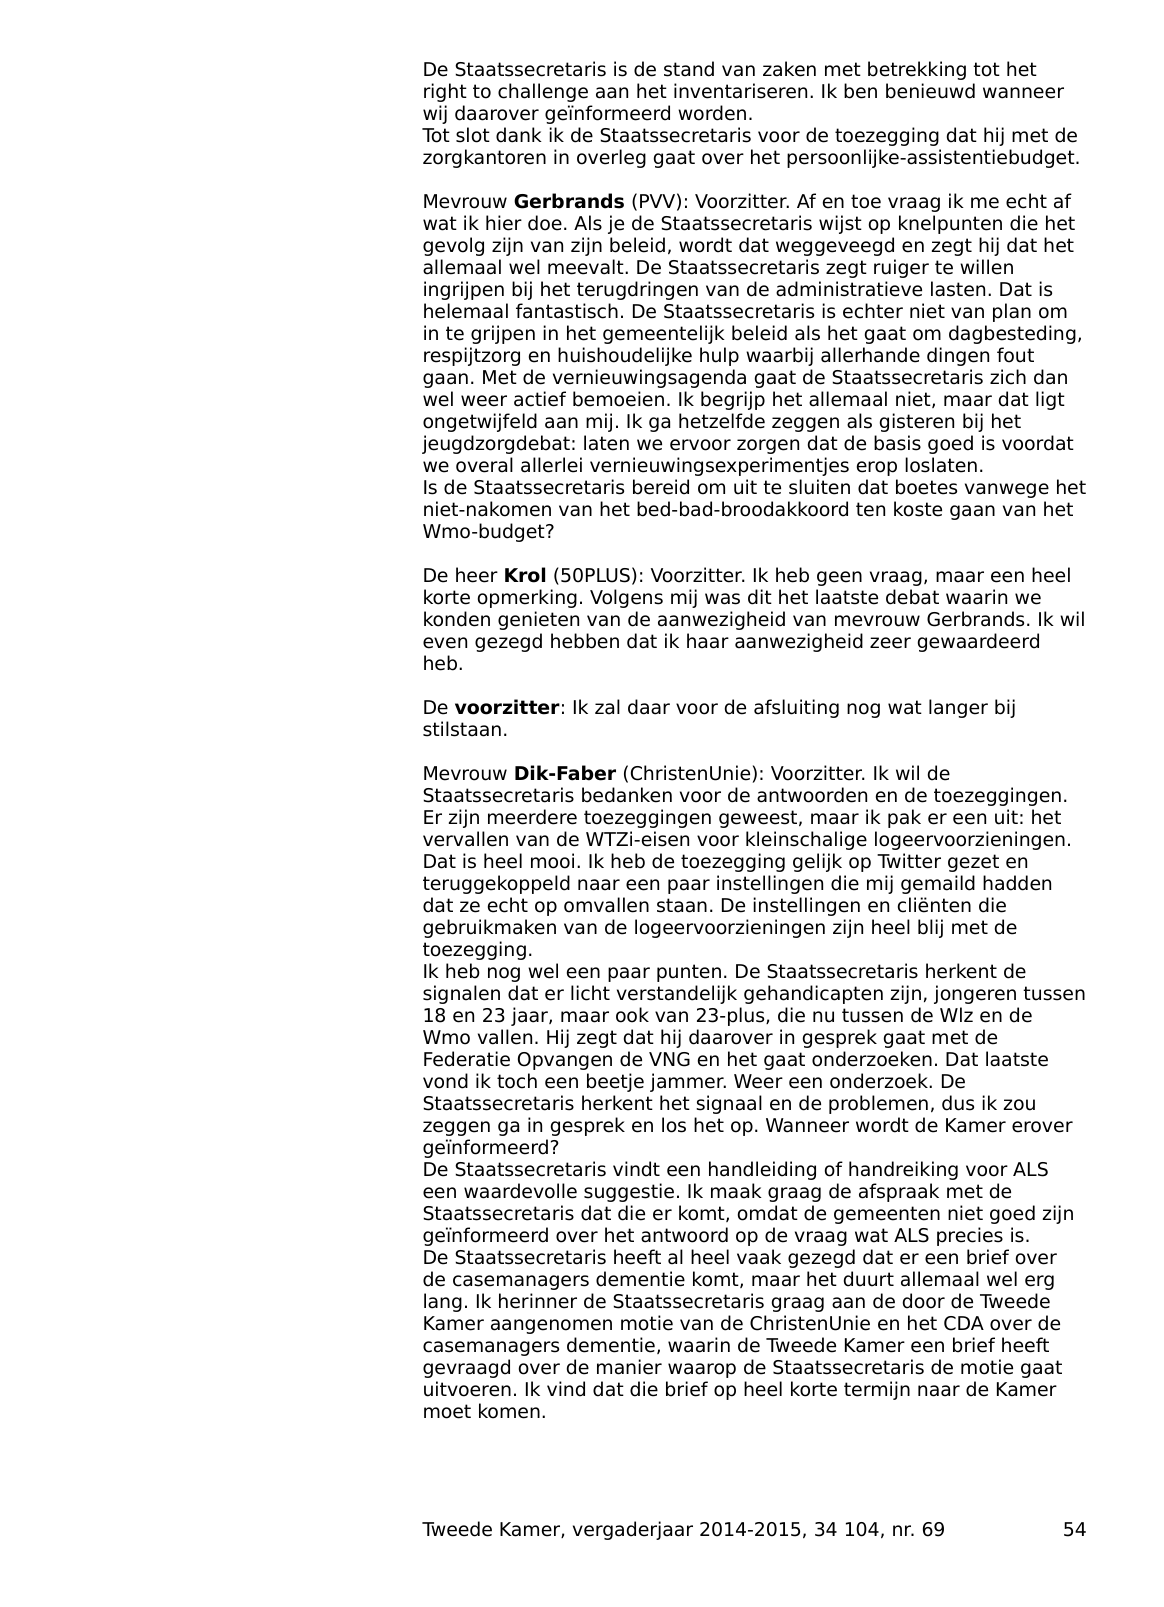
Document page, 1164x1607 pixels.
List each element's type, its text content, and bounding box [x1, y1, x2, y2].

text De Staatssecretaris is de stand van zaken met betrekking tot het right to challenge aan het inventariseren. Ik ben benieuwd wanneer wij daarover geïnformeerd worden. [422, 59, 1087, 125]
text De heer Krol (50PLUS): Voorzitter. Ik heb geen vraag, maar een heel korte opmerking. Volgens mij was dit het laatste debat waarin we konden genieten van de aanwezigheid van mevrouw Gerbrands. Ik wil even gezegd hebben dat ik haar aanwezigheid zeer gewaardeerd heb. [422, 565, 1087, 675]
text Tot slot dank ik de Staatssecretaris voor de toezegging dat hij met de zorgkantoren in overleg gaat over het persoonlijke-assistentiebudget. [422, 125, 1087, 169]
text De voorzitter: Ik zal daar voor de afsluiting nog wat langer bij stilstaan. [422, 697, 1087, 741]
text Is de Staatssecretaris bereid om uit te sluiten dat boetes vanwege het niet-nakomen van het bed-bad-broodakkoord ten koste gaan van het Wmo-budget? [422, 477, 1087, 543]
text De Staatssecretaris vindt een handleiding of handreiking voor ALS een waardevolle suggestie. Ik maak graag de afspraak met de Staatssecretaris dat die er komt, omdat de gemeenten niet goed zijn geïnformeerd over het antwoord op de vraag wat ALS precies is. [422, 1159, 1087, 1247]
text Mevrouw Gerbrands (PVV): Voorzitter. Af en toe vraag ik me echt af wat ik hier doe. Als je de Staatssecretaris wijst op knelpunten die het gevolg zijn van zijn beleid, wordt dat weggeveegd en zegt hij dat het allemaal wel meevalt. De Staatssecretaris zegt ruiger te willen ingrijpen bij het terugdringen van de administratieve lasten. Dat is helemaal fantastisch. De Staatssecretaris is echter niet van plan om in te grijpen in het gemeentelijk beleid als het gaat om dagbesteding, respijtzorg en huishoudelijke hulp waarbij allerhande dingen fout gaan. Met de vernieuwingsagenda gaat de Staatssecretaris zich dan wel weer actief bemoeien. Ik begrijp het allemaal niet, maar dat ligt ongetwijfeld aan mij. Ik ga hetzelfde zeggen als gisteren bij het jeugdzorgdebat: laten we ervoor zorgen dat de basis goed is voordat we overal allerlei vernieuwingsexperimentjes erop loslaten. [422, 191, 1087, 477]
text Mevrouw Dik-Faber (ChristenUnie): Voorzitter. Ik wil de Staatssecretaris bedanken voor de antwoorden en de toezeggingen. Er zijn meerdere toezeggingen geweest, maar ik pak er een uit: het vervallen van de WTZi-eisen voor kleinschalige logeervoorzieningen. Dat is heel mooi. Ik heb de toezegging gelijk op Twitter gezet en teruggekoppeld naar een paar instellingen die mij gemaild hadden dat ze echt op omvallen staan. De instellingen en cliënten die gebruikmaken van de logeervoorzieningen zijn heel blij met de toezegging. [422, 763, 1087, 961]
text Ik heb nog wel een paar punten. De Staatssecretaris herkent de signalen dat er licht verstandelijk gehandicapten zijn, jongeren tussen 18 en 23 jaar, maar ook van 23-plus, die nu tussen de Wlz en de Wmo vallen. Hij zegt dat hij daarover in gesprek gaat met de Federatie Opvangen de VNG en het gaat onderzoeken. Dat laatste vond ik toch een beetje jammer. Weer een onderzoek. De Staatssecretaris herkent het signaal en de problemen, dus ik zou zeggen ga in gesprek en los het op. Wanneer wordt de Kamer erover geïnformeerd? [422, 961, 1087, 1159]
text De Staatssecretaris heeft al heel vaak gezegd dat er een brief over de casemanagers dementie komt, maar het duurt allemaal wel erg lang. Ik herinner de Staatssecretaris graag aan de door de Tweede Kamer aangenomen motie van de ChristenUnie en het CDA over de casemanagers dementie, waarin de Tweede Kamer een brief heeft gevraagd over de manier waarop de Staatssecretaris de motie gaat uitvoeren. Ik vind dat die brief op heel korte termijn naar de Kamer moet komen. [422, 1247, 1087, 1423]
